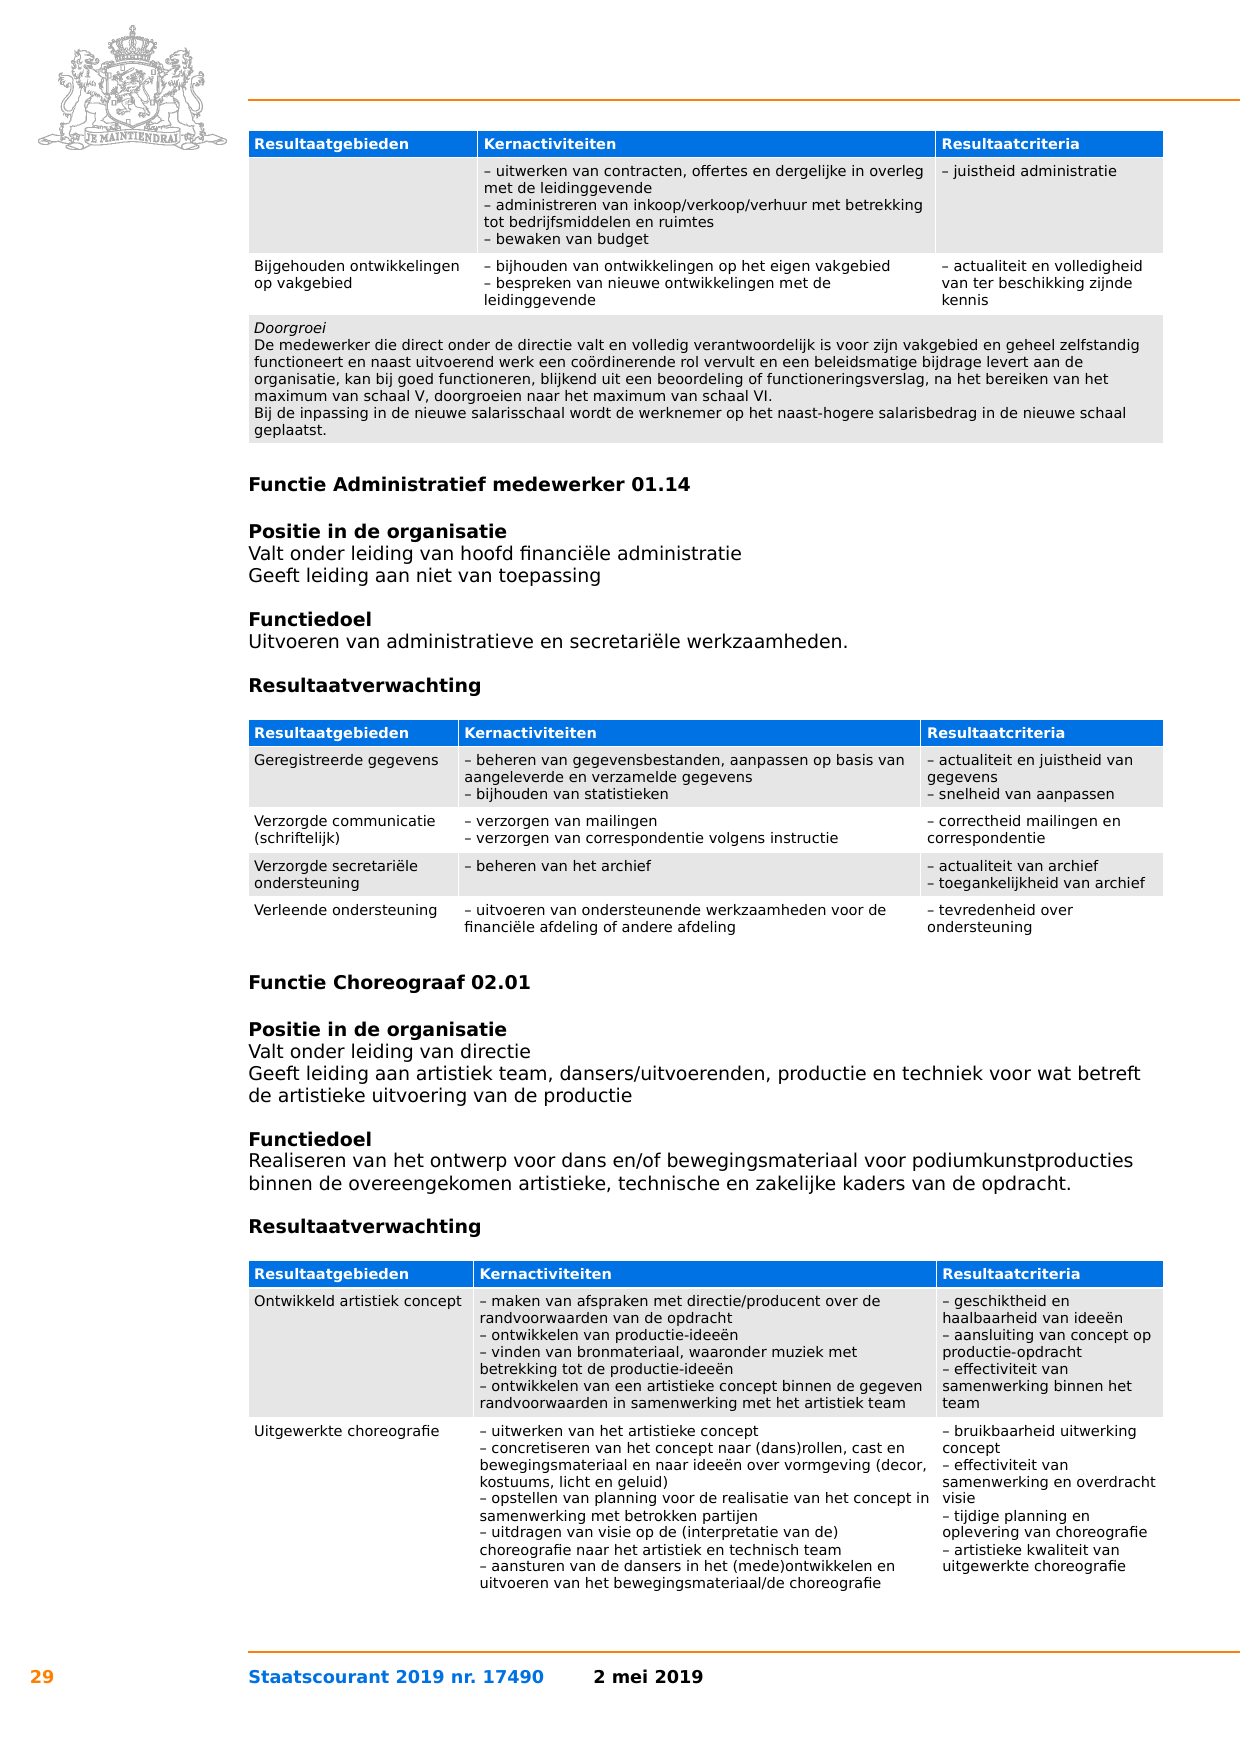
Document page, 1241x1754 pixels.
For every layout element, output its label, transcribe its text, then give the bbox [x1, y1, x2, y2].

table_header Resultaatgebieden [249, 720, 458, 746]
table_cell Geregistreerde gegevens [249, 747, 458, 807]
table_header Resultaatcriteria [936, 131, 1163, 157]
text Functiedoel [248, 1128, 1163, 1150]
table_cell Verzorgde communicatie (schriftelijk) [249, 809, 458, 852]
table_header Kernactiviteiten [474, 1261, 936, 1287]
table_header Resultaatgebieden [249, 1261, 473, 1287]
table_cell – actualiteit van archief – toegankelijkheid van archief [921, 853, 1163, 896]
table_cell Uitgewerkte choreografie [249, 1418, 473, 1597]
table_cell – actualiteit en juistheid van gegevens – snelheid van aanpassen [921, 747, 1163, 807]
table_cell – uitvoeren van ondersteunende werkzaamheden voor de financiële afdeling of andere afdeling [459, 897, 920, 941]
subtitle Functie Administratief medewerker 01.14 [248, 474, 1163, 496]
text Valt onder leiding van directie [248, 1041, 1163, 1063]
text Realiseren van het ontwerp voor dans en/of bewegingsmateriaal voor podiumkunstproducties binnen de overeengekomen artistieke, technische en zakelijke kaders van de opdracht. [248, 1150, 1163, 1194]
table_header Resultaatgebieden [249, 131, 477, 157]
table_cell – uitwerken van contracten, offertes en dergelijke in overleg met de leidinggevende – administreren van inkoop/verkoop/verhuur met betrekking tot bedrijfsmiddelen en ruimtes – bewaken van budget [478, 158, 935, 253]
picture [38, 25, 227, 150]
subtitle Functie Choreograaf 02.01 [248, 972, 1163, 994]
table_header Resultaatcriteria [921, 720, 1163, 746]
table_cell – bijhouden van ontwikkelingen op het eigen vakgebied – bespreken van nieuwe ontwikkelingen met de leidinggevende [478, 254, 935, 314]
table_header Resultaatcriteria [937, 1261, 1163, 1287]
table_cell – maken van afspraken met directie/producent over de randvoorwaarden van de opdracht – ontwikkelen van productie-ideeën – vinden van bronmateriaal, waaronder muziek met betrekking tot de productie-ideeën – ontwikkelen van een artistieke concept binnen de gegeven randvoorwaarden in samenwerking met het artistiek team [474, 1289, 936, 1417]
table_cell – uitwerken van het artistieke concept – concretiseren van het concept naar (dans)rollen, cast en bewegingsmateriaal en naar ideeën over vormgeving (decor, kostuums, licht en geluid) – opstellen van planning voor de realisatie van het concept in samenwerking met betrokken partijen – uitdragen van visie op de (interpretatie van de) choreografie naar het artistiek en technisch team – aansturen van de dansers in het (mede)ontwikkelen en uitvoeren van het bewegingsmateriaal/de choreografie [474, 1418, 936, 1597]
table_cell – beheren van het archief [459, 853, 920, 896]
text Geeft leiding aan artistiek team, dansers/uitvoerenden, productie en techniek voor wat betreft de artistieke uitvoering van de productie [248, 1063, 1163, 1107]
text Geeft leiding aan niet van toepassing [248, 565, 1163, 587]
table_cell Doorgroei De medewerker die direct onder de directie valt en volledig verantwoordelijk is voor zijn vakgebied en geheel zelfstandig functioneert en naast uitvoerend werk een coördinerende rol vervult en een beleidsmatige bijdrage levert aan de organisatie, kan bij goed functioneren, blijkend uit een beoordeling of functioneringsverslag, na het bereiken van het maximum van schaal V, doorgroeien naar het maximum van schaal VI. Bij de inpassing in de nieuwe salarisschaal wordt de werknemer op het naast-hogere salarisbedrag in de nieuwe schaal geplaatst. [249, 315, 1163, 443]
table_cell – tevredenheid over ondersteuning [921, 897, 1163, 941]
text Functiedoel [248, 609, 1163, 631]
table_cell – verzorgen van mailingen – verzorgen van correspondentie volgens instructie [459, 809, 920, 852]
table_cell Bijgehouden ontwikkelingen op vakgebied [249, 254, 477, 314]
table_cell – actualiteit en volledigheid van ter beschikking zijnde kennis [936, 254, 1163, 314]
table_cell – correctheid mailingen en correspondentie [921, 809, 1163, 852]
table_cell – bruikbaarheid uitwerking concept – effectiviteit van samenwerking en overdracht visie – tijdige planning en oplevering van choreografie – artistieke kwaliteit van uitgewerkte choreografie [937, 1418, 1163, 1597]
text Resultaatverwachting [248, 675, 1163, 697]
text Positie in de organisatie [248, 1019, 1163, 1041]
table_cell Verzorgde secretariële ondersteuning [249, 853, 458, 896]
table_cell – geschiktheid en haalbaarheid van ideeën – aansluiting van concept op productie-opdracht – effectiviteit van samenwerking binnen het team [937, 1289, 1163, 1417]
table_cell Ontwikkeld artistiek concept [249, 1289, 473, 1417]
text Positie in de organisatie [248, 521, 1163, 543]
table_cell Verleende ondersteuning [249, 897, 458, 941]
table_cell [249, 158, 477, 253]
text Valt onder leiding van hoofd financiële administratie [248, 543, 1163, 565]
table_cell – juistheid administratie [936, 158, 1163, 253]
table_header Kernactiviteiten [459, 720, 920, 746]
text Resultaatverwachting [248, 1216, 1163, 1238]
table_cell – beheren van gegevensbestanden, aanpassen op basis van aangeleverde en verzamelde gegevens – bijhouden van statistieken [459, 747, 920, 807]
table_header Kernactiviteiten [478, 131, 935, 157]
text Uitvoeren van administratieve en secretariële werkzaamheden. [248, 631, 1163, 653]
